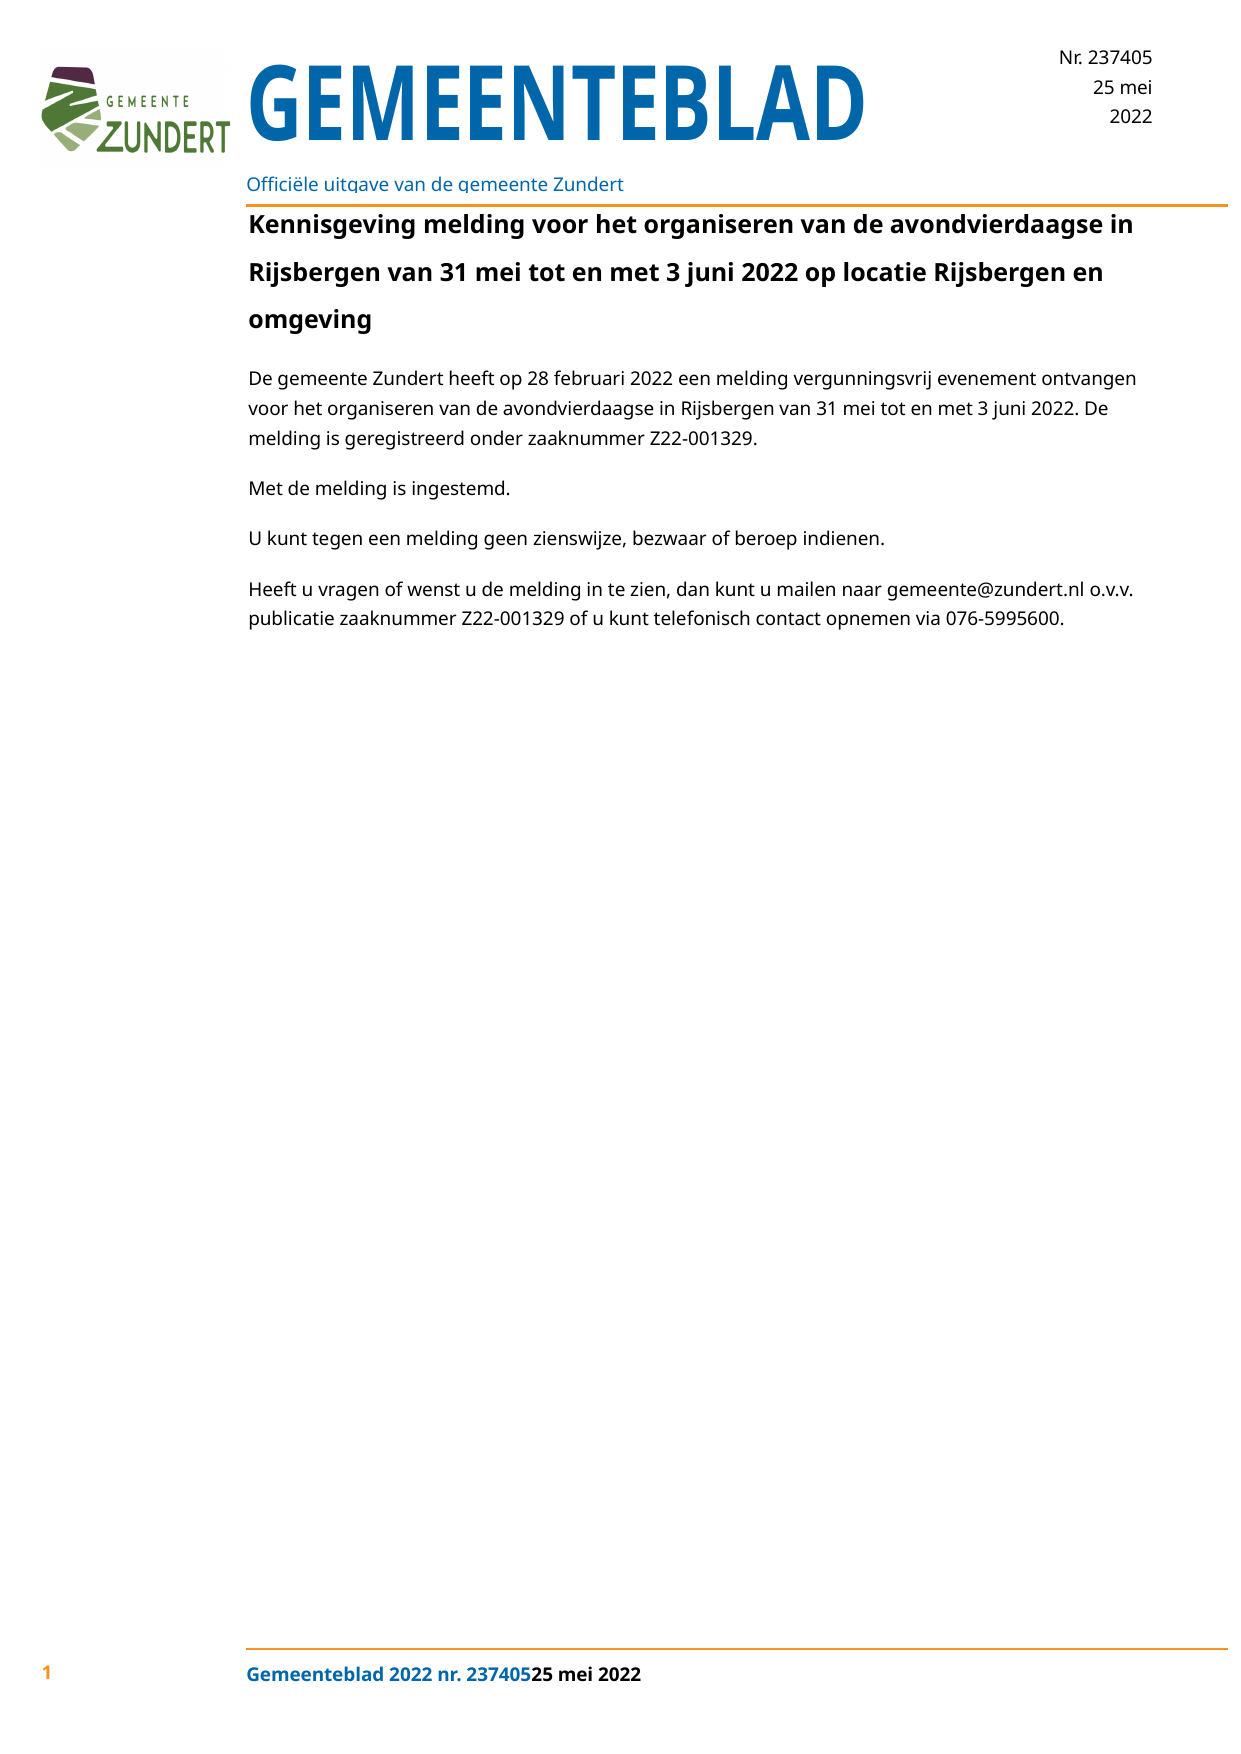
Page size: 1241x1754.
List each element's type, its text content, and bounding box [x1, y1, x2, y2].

text U kunt tegen een melding geen zienswijze, bezwaar of beroep indienen. [248, 526, 1152, 551]
text De gemeente Zundert heeft op 28 februari 2022 een melding vergunningsvrij evenement ontvangen voor het organiseren van de avondvierdaagse in Rijsbergen van 31 mei tot en met 3 juni 2022. De melding is geregistreerd onder zaaknummer Z22-001329. [248, 366, 1152, 450]
picture [41, 47, 231, 172]
text Heeft u vragen of wenst u de melding in te zien, dan kunt u mailen naar gemeente@zundert.nl o.v.v. publicatie zaaknummer Z22-001329 of u kunt telefonisch contact opnemen via 076-5995600. [248, 576, 1152, 631]
text Kennisgeving melding voor het organiseren van de avondvierdaagse in Rijsbergen van 31 mei tot en met 3 juni 2022 op locatie Rijsbergen en omgeving [248, 207, 1152, 336]
text Met de melding is ingestemd. [248, 475, 1152, 501]
